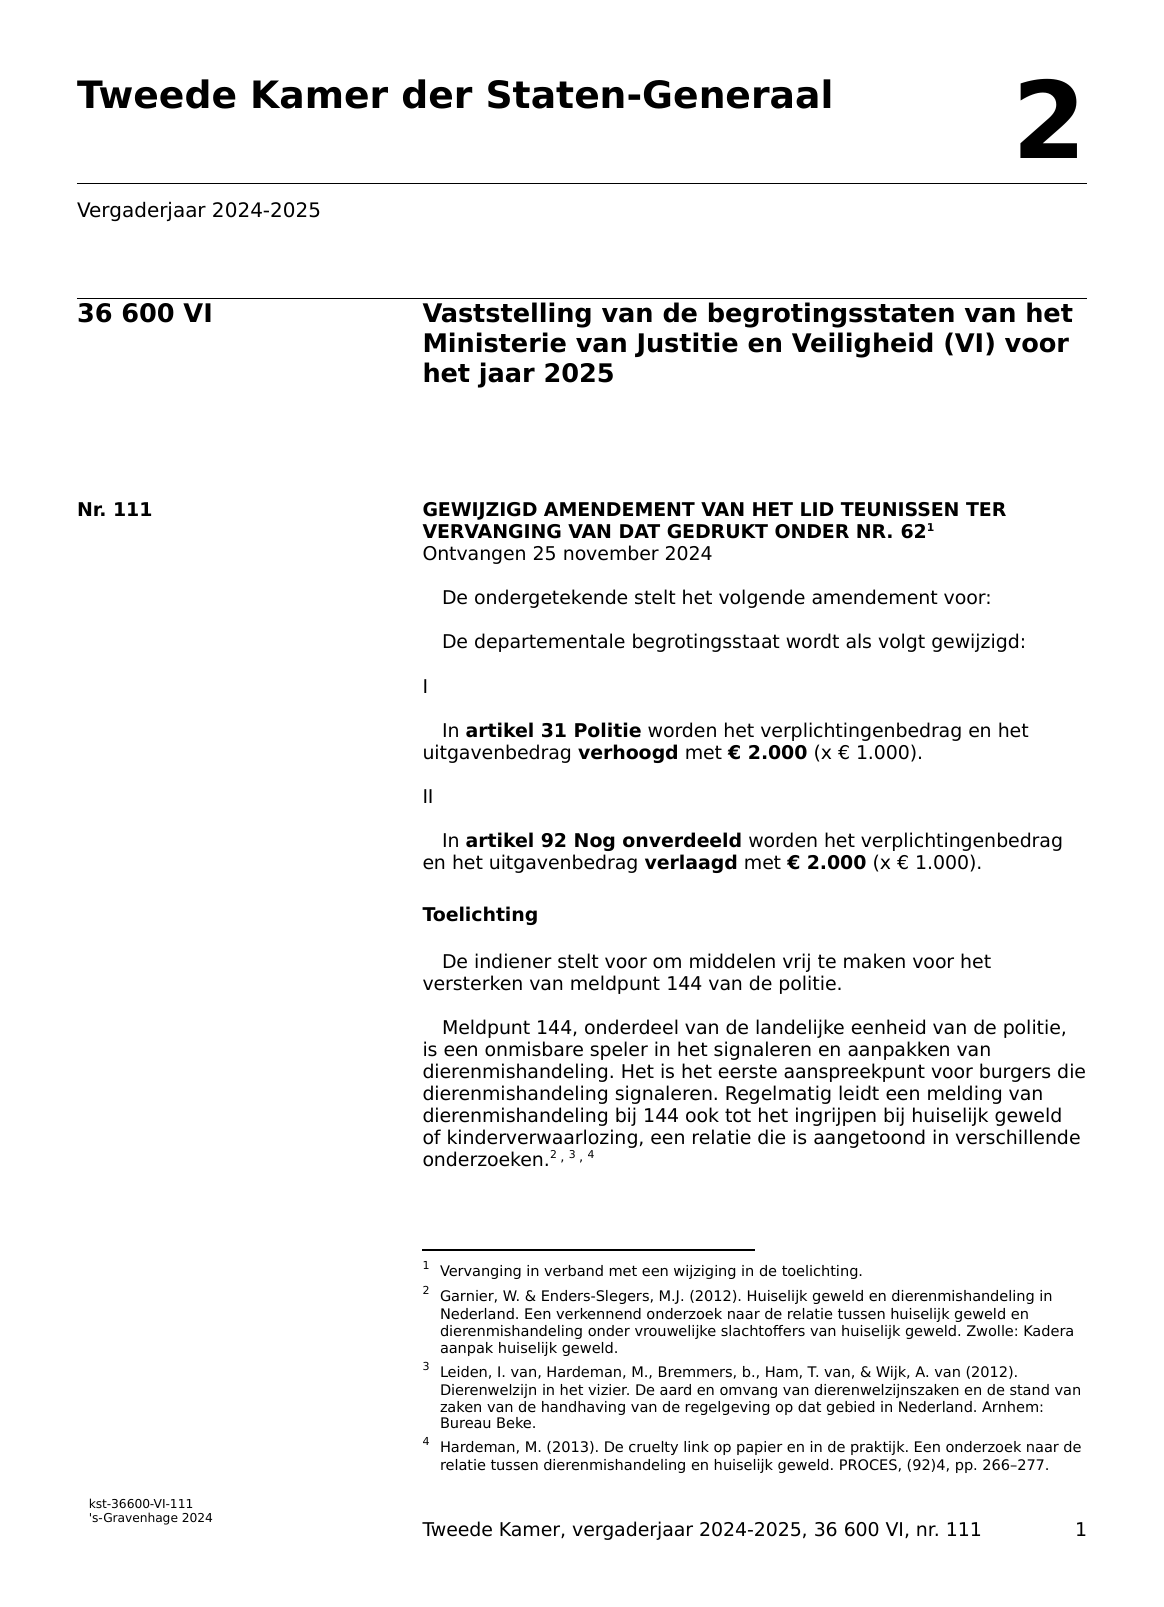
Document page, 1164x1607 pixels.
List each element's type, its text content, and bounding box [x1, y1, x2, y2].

table_header 2 [886, 59, 1087, 183]
subtitle Toelichting [422, 904, 1087, 926]
table_cell Vergaderjaar 2024-2025 [77, 184, 1087, 298]
text Vervanging in verband met een wijziging in de toelichting. [422, 1259, 1087, 1281]
text De indiener stelt voor om middelen vrij te maken voor het versterken van meldpunt 144 van de politie. [422, 951, 1087, 995]
text In artikel 92 Nog onverdeeld worden het verplichtingenbedrag en het uitgavenbedrag verlaagd met € 2.000 (x € 1.000). [422, 830, 1087, 874]
text De departementale begrotingsstaat wordt als volgt gewijzigd: [422, 631, 1087, 653]
text Leiden, I. van, Hardeman, M., Bremmers, b., Ham, T. van, & Wijk, A. van (2012). Dierenwelzijn in het vizier. De aard en omvang van dierenwelzijnszaken en de stand van zaken van de handhaving van de regelgeving op dat gebied in Nederland. Arnhem: Bureau Beke. [422, 1360, 1087, 1432]
text Ontvangen 25 november 2024 [422, 543, 1087, 565]
text Meldpunt 144, onderdeel van de landelijke eenheid van de politie, is een onmisbare speler in het signaleren en aanpakken van dierenmishandeling. Het is het eerste aanspreekpunt voor burgers die dierenmishandeling signaleren. Regelmatig leidt een melding van dierenmishandeling bij 144 ook tot het ingrijpen bij huiselijk geweld of kinderverwaarlozing, een relatie die is aangetoond in verschillende onderzoeken., , [422, 1017, 1087, 1171]
table_header Tweede Kamer der Staten-Generaal [77, 59, 886, 183]
text 's-Gravenhage 2024 [88, 1511, 323, 1525]
subtitle 36 600 VI Vaststelling van de begrotingsstaten van het Ministerie van Justitie en Veiligheid (VI) voor het jaar 2025 [77, 299, 1087, 388]
text I [422, 676, 1087, 697]
text De ondergetekende stelt het volgende amendement voor: [422, 587, 1087, 609]
text Hardeman, M. (2013). De cruelty link op papier en in de praktijk. Een onderzoek naar de relatie tussen dierenmishandeling en huiselijk geweld. PROCES, (92)4, pp. 266–277. [422, 1435, 1087, 1474]
text Garnier, W. & Enders-Slegers, M.J. (2012). Huiselijk geweld en dierenmishandeling in Nederland. Een verkennend onderzoek naar de relatie tussen huiselijk geweld en dierenmishandeling onder vrouwelijke slachtoffers van huiselijk geweld. Zwolle: Kadera aanpak huiselijk geweld. [422, 1284, 1087, 1357]
text In artikel 31 Politie worden het verplichtingenbedrag en het uitgavenbedrag verhoogd met € 2.000 (x € 1.000). [422, 720, 1087, 764]
subtitle Nr. 111 GEWIJZIGD AMENDEMENT VAN HET LID TEUNISSEN TER VERVANGING VAN DAT GEDRUKT ONDER NR. 62 [77, 499, 1087, 543]
text II [422, 786, 1087, 808]
text kst-36600-VI-111 [88, 1497, 323, 1511]
